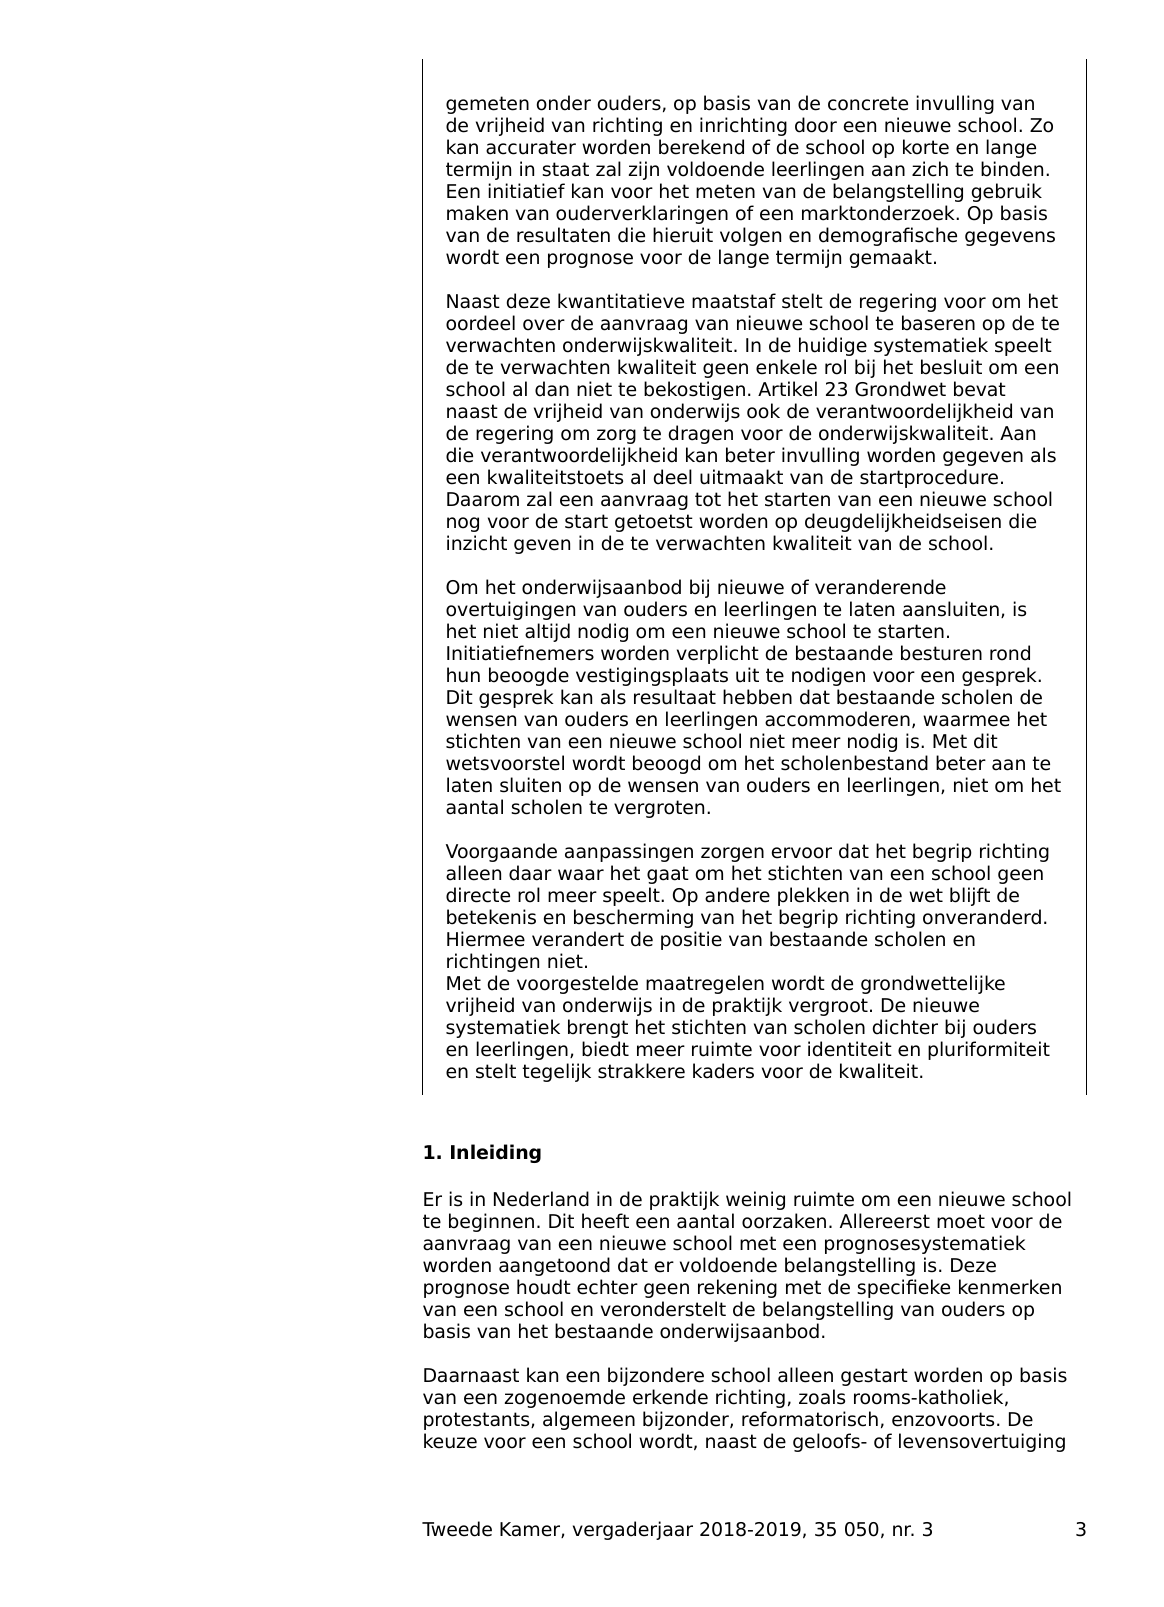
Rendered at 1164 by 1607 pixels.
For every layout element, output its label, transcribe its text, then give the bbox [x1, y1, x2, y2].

table_header gemeten onder ouders, op basis van de concrete invulling van de vrijheid van richting en inrichting door een nieuwe school. Zo kan accurater worden berekend of de school op korte en lange termijn in staat zal zijn voldoende leerlingen aan zich te binden. Een initiatief kan voor het meten van de belangstelling gebruik maken van ouderverklaringen of een marktonderzoek. Op basis van de resultaten die hieruit volgen en demografische gegevens wordt een prognose voor de lange termijn gemaakt. Naast deze kwantitatieve maatstaf stelt de regering voor om het oordeel over de aanvraag van nieuwe school te baseren op de te verwachten onderwijskwaliteit. In de huidige systematiek speelt de te verwachten kwaliteit geen enkele rol bij het besluit om een school al dan niet te bekostigen. Artikel 23 Grondwet bevat naast de vrijheid van onderwijs ook de verantwoordelijkheid van de regering om zorg te dragen voor de onderwijskwaliteit. Aan die verantwoordelijkheid kan beter invulling worden gegeven als een kwaliteitstoets al deel uitmaakt van de startprocedure. Daarom zal een aanvraag tot het starten van een nieuwe school nog voor de start getoetst worden op deugdelijkheidseisen die inzicht geven in de te verwachten kwaliteit van de school. Om het onderwijsaanbod bij nieuwe of veranderende overtuigingen van ouders en leerlingen te laten aansluiten, is het niet altijd nodig om een nieuwe school te starten. Initiatiefnemers worden verplicht de bestaande besturen rond hun beoogde vestigingsplaats uit te nodigen voor een gesprek. Dit gesprek kan als resultaat hebben dat bestaande scholen de wensen van ouders en leerlingen accommoderen, waarmee het stichten van een nieuwe school niet meer nodig is. Met dit wetsvoorstel wordt beoogd om het scholenbestand beter aan te laten sluiten op de wensen van ouders en leerlingen, niet om het aantal scholen te vergroten. Voorgaande aanpassingen zorgen ervoor dat het begrip richting alleen daar waar het gaat om het stichten van een school geen directe rol meer speelt. Op andere plekken in de wet blijft de betekenis en bescherming van het begrip richting onveranderd. Hiermee verandert de positie van bestaande scholen en richtingen niet. Met de voorgestelde maatregelen wordt de grondwettelijke vrijheid van onderwijs in de praktijk vergroot. De nieuwe systematiek brengt het stichten van scholen dichter bij ouders en leerlingen, biedt meer ruimte voor identiteit en pluriformiteit en stelt tegelijk strakkere kaders voor de kwaliteit. [423, 59, 1086, 1094]
text Daarnaast kan een bijzondere school alleen gestart worden op basis van een zogenoemde erkende richting, zoals rooms-katholiek, protestants, algemeen bijzonder, reformatorisch, enzovoorts. De keuze voor een school wordt, naast de geloofs- of levensovertuiging [422, 1365, 1087, 1453]
text Er is in Nederland in de praktijk weinig ruimte om een nieuwe school te beginnen. Dit heeft een aantal oorzaken. Allereerst moet voor de aanvraag van een nieuwe school met een prognosesystematiek worden aangetoond dat er voldoende belangstelling is. Deze prognose houdt echter geen rekening met de specifieke kenmerken van een school en veronderstelt de belangstelling van ouders op basis van het bestaande onderwijsaanbod. [422, 1189, 1087, 1343]
subtitle 1. Inleiding [422, 1142, 1087, 1164]
